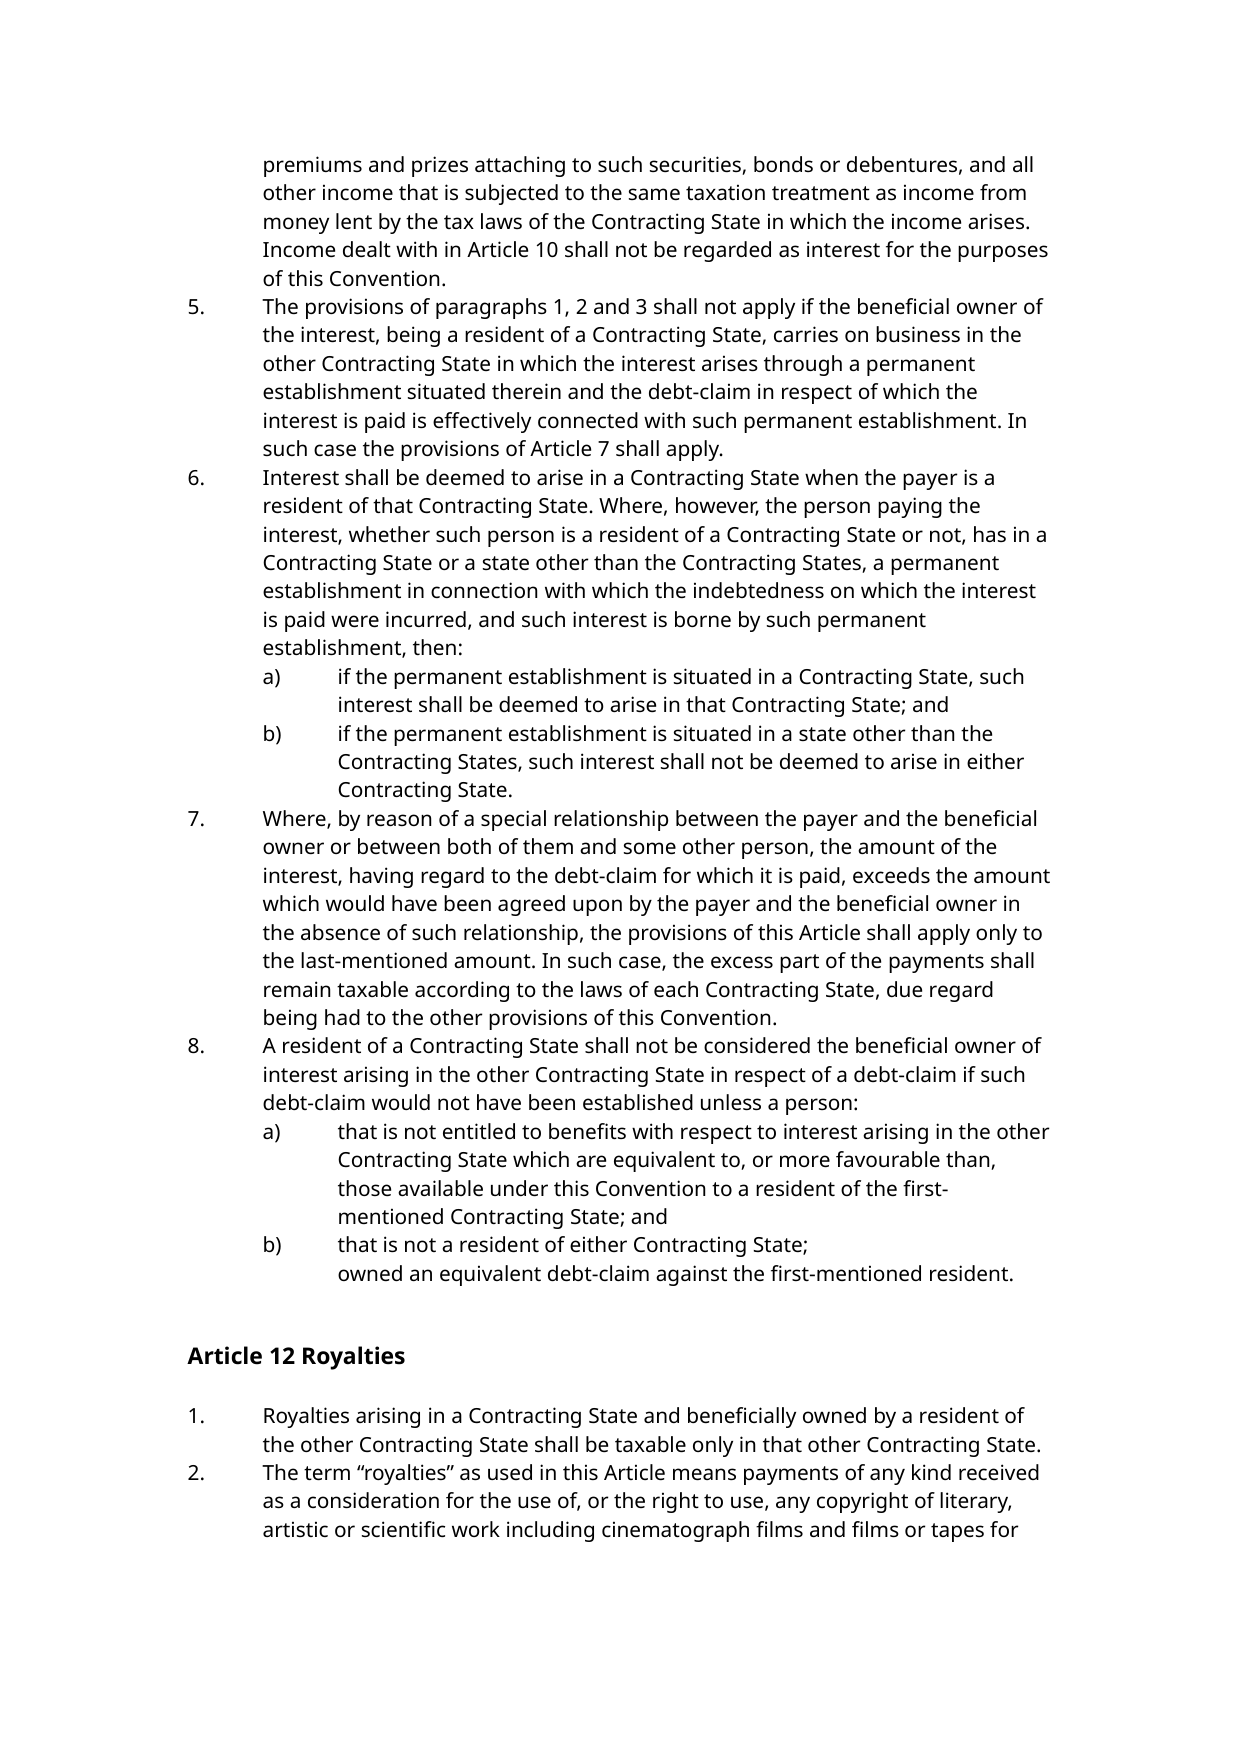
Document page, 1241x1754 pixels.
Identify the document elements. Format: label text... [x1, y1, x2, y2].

list that is not entitled to benefits with respect to interest arising in the other Contracting State which are equivalent to, or more favourable than, those available under this Convention to a resident of the first-mentioned Contracting State; and [262, 1117, 1053, 1231]
list The provisions of paragraphs 1, 2 and 3 shall not apply if the beneficial owner of the interest, being a resident of a Contracting State, carries on business in the other Contracting State in which the interest arises through a permanent establishment situated therein and the debt-claim in respect of which the interest is paid is effectively connected with such permanent establishment. In such case the provisions of Article 7 shall apply. [187, 292, 1053, 463]
list A resident of a Contracting State shall not be considered the beneficial owner of interest arising in the other Contracting State in respect of a debt-claim if such debt-claim would not have been established unless a person: [187, 1032, 1053, 1117]
list The term “royalties” as used in this Article means payments of any kind received as a consideration for the use of, or the right to use, any copyright of literary, artistic or scientific work including cinematograph films and films or tapes for [187, 1458, 1053, 1543]
list Interest shall be deemed to arise in a Contracting State when the payer is a resident of that Contracting State. Where, however, the person paying the interest, whether such person is a resident of a Contracting State or not, has in a Contracting State or a state other than the Contracting States, a permanent establishment in connection with which the indebtedness on which the interest is paid were incurred, and such interest is borne by such permanent establishment, then: [187, 463, 1053, 662]
list if the permanent establishment is situated in a state other than the Contracting States, such interest shall not be deemed to arise in either Contracting State. [262, 719, 1053, 804]
list owned an equivalent debt-claim against the first-mentioned resident. [262, 1259, 1053, 1287]
list that is not a resident of either Contracting State; [262, 1231, 1053, 1259]
list Where, by reason of a special relationship between the payer and the beneficial owner or between both of them and some other person, the amount of the interest, having regard to the debt-claim for which it is paid, exceeds the amount which would have been agreed upon by the payer and the beneficial owner in the absence of such relationship, the provisions of this Article shall apply only to the last-mentioned amount. In such case, the excess part of the payments shall remain taxable according to the laws of each Contracting State, due regard being had to the other provisions of this Convention. [187, 804, 1053, 1032]
list if the permanent establishment is situated in a Contracting State, such interest shall be deemed to arise in that Contracting State; and [262, 662, 1053, 719]
list Royalties arising in a Contracting State and beneficially owned by a resident of the other Contracting State shall be taxable only in that other Contracting State. [187, 1401, 1053, 1458]
list premiums and prizes attaching to such securities, bonds or debentures, and all other income that is subjected to the same taxation treatment as income from money lent by the tax laws of the Contracting State in which the income arises. Income dealt with in Article 10 shall not be regarded as interest for the purposes of this Convention. [187, 150, 1053, 292]
subtitle Article 12 Royalties [187, 1340, 1053, 1371]
